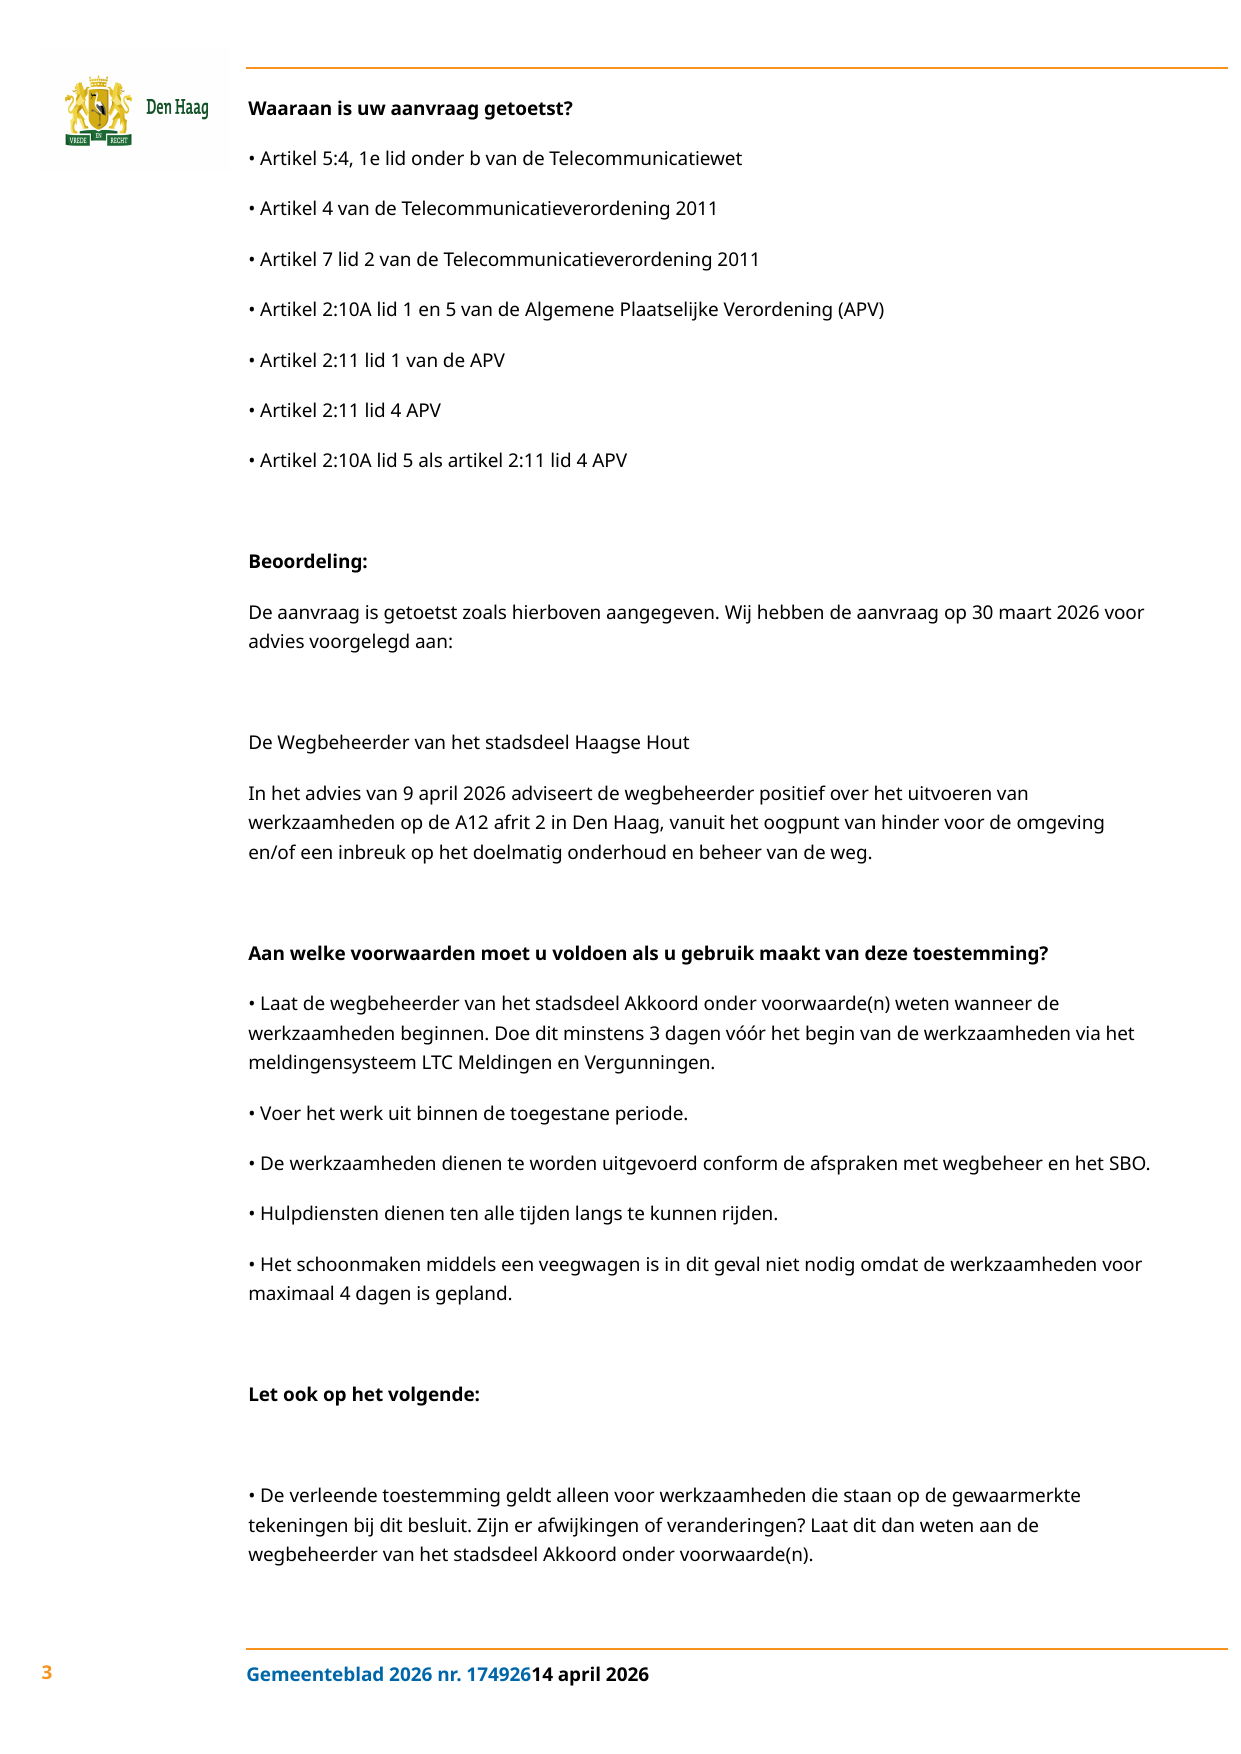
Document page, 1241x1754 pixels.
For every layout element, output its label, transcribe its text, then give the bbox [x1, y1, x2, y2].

text Beoordeling: [248, 548, 1152, 574]
text Waaraan is uw aanvraag getoetst? [248, 95, 1152, 121]
text • Artikel 2:11 lid 4 APV [248, 397, 1152, 423]
text • Artikel 2:10A lid 5 als artikel 2:11 lid 4 APV [248, 448, 1152, 473]
text In het advies van 9 april 2026 adviseert de wegbeheerder positief over het uitvoeren van werkzaamheden op de A12 afrit 2 in Den Haag, vanuit het oogpunt van hinder voor de omgeving en/of een inbreuk op het doelmatig onderhoud en beheer van de weg. [248, 780, 1152, 865]
text • Artikel 5:4, 1e lid onder b van de Telecommunicatiewet [248, 145, 1152, 171]
text De aanvraag is getoetst zoals hierboven aangegeven. Wij hebben de aanvraag op 30 maart 2026 voor advies voorgelegd aan: [248, 599, 1152, 654]
text • Voer het werk uit binnen de toegestane periode. [248, 1100, 1152, 1126]
text • Het schoonmaken middels een veegwagen is in dit geval niet nodig omdat de werkzaamheden voor maximaal 4 dagen is gepland. [248, 1251, 1152, 1306]
text • De verleende toestemming geldt alleen voor werkzaamheden die staan op de gewaarmerkte tekeningen bij dit besluit. Zijn er afwijkingen of veranderingen? Laat dit dan weten aan de wegbeheerder van het stadsdeel Akkoord onder voorwaarde(n). [248, 1482, 1152, 1567]
text Aan welke voorwaarden moet u voldoen als u gebruik maakt van deze toestemming? [248, 940, 1152, 966]
text Let ook op het volgende: [248, 1381, 1152, 1407]
text De Wegbeheerder van het stadsdeel Haagse Hout [248, 729, 1152, 755]
picture [41, 47, 231, 172]
text • Artikel 7 lid 2 van de Telecommunicatieverordening 2011 [248, 246, 1152, 272]
text • Artikel 4 van de Telecommunicatieverordening 2011 [248, 196, 1152, 221]
text • De werkzaamheden dienen te worden uitgevoerd conform de afspraken met wegbeheer en het SBO. [248, 1150, 1152, 1176]
text • Artikel 2:10A lid 1 en 5 van de Algemene Plaatselijke Verordening (APV) [248, 296, 1152, 322]
text • Laat de wegbeheerder van het stadsdeel Akkoord onder voorwaarde(n) weten wanneer de werkzaamheden beginnen. Doe dit minstens 3 dagen vóór het begin van de werkzaamheden via het meldingensysteem LTC Meldingen en Vergunningen. [248, 990, 1152, 1075]
text • Hulpdiensten dienen ten alle tijden langs te kunnen rijden. [248, 1201, 1152, 1226]
text • Artikel 2:11 lid 1 van de APV [248, 347, 1152, 373]
